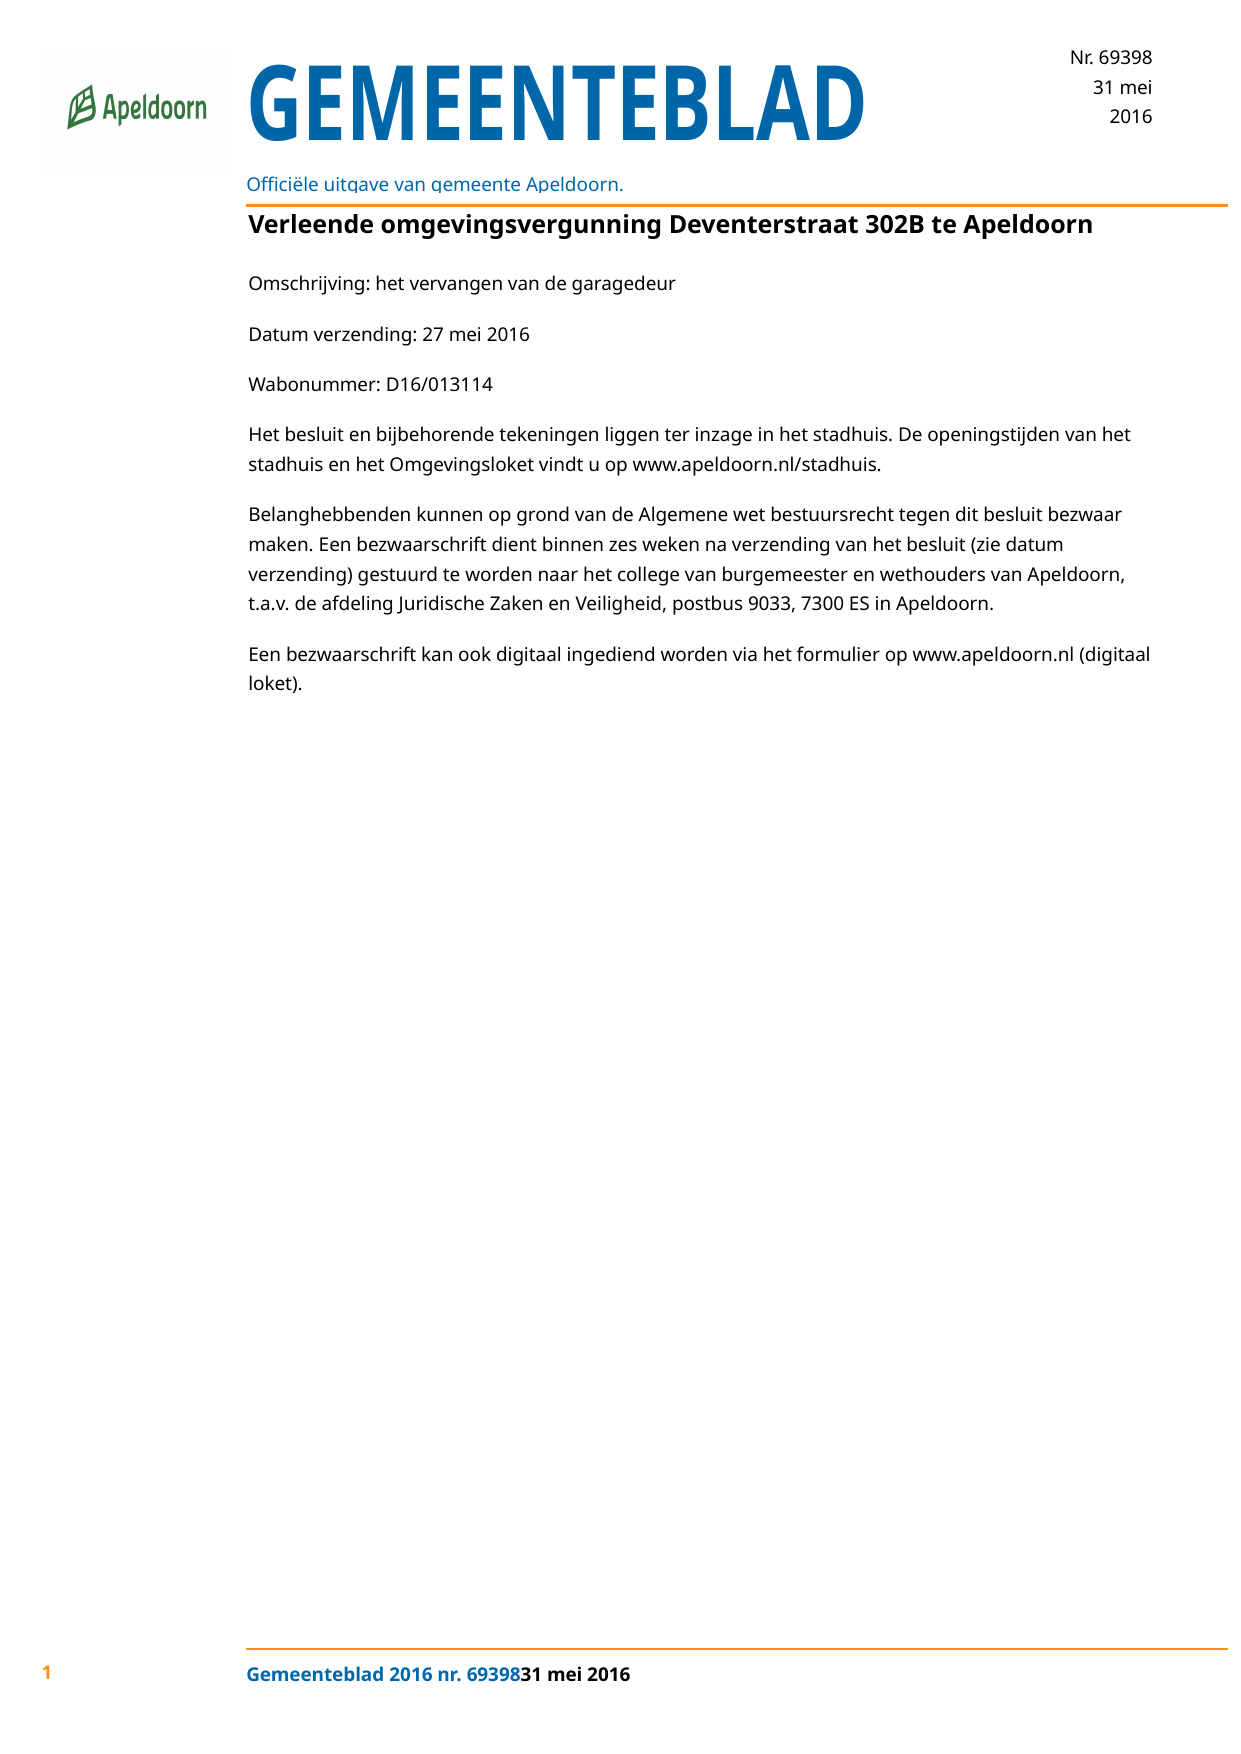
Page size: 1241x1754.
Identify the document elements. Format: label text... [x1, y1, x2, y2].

text Wabonummer: D16/013114 [248, 371, 1152, 397]
text Een bezwaarschrift kan ook digitaal ingediend worden via het formulier op www.apeldoorn.nl (digitaal loket). [248, 641, 1152, 696]
text Verleende omgevingsvergunning Deventerstraat 302B te Apeldoorn [248, 207, 1152, 241]
text Belanghebbenden kunnen op grond van de Algemene wet bestuursrecht tegen dit besluit bezwaar maken. Een bezwaarschrift dient binnen zes weken na verzending van het besluit (zie datum verzending) gestuurd te worden naar het college van burgemeester en wethouders van Apeldoorn, t.a.v. de afdeling Juridische Zaken en Veiligheid, postbus 9033, 7300 ES in Apeldoorn. [248, 502, 1152, 616]
picture [41, 47, 231, 172]
text Datum verzending: 27 mei 2016 [248, 321, 1152, 346]
text Het besluit en bijbehorende tekeningen liggen ter inzage in het stadhuis. De openingstijden van het stadhuis en het Omgevingsloket vindt u op www.apeldoorn.nl/stadhuis. [248, 422, 1152, 477]
text Omschrijving: het vervangen van de garagedeur [248, 270, 1152, 296]
